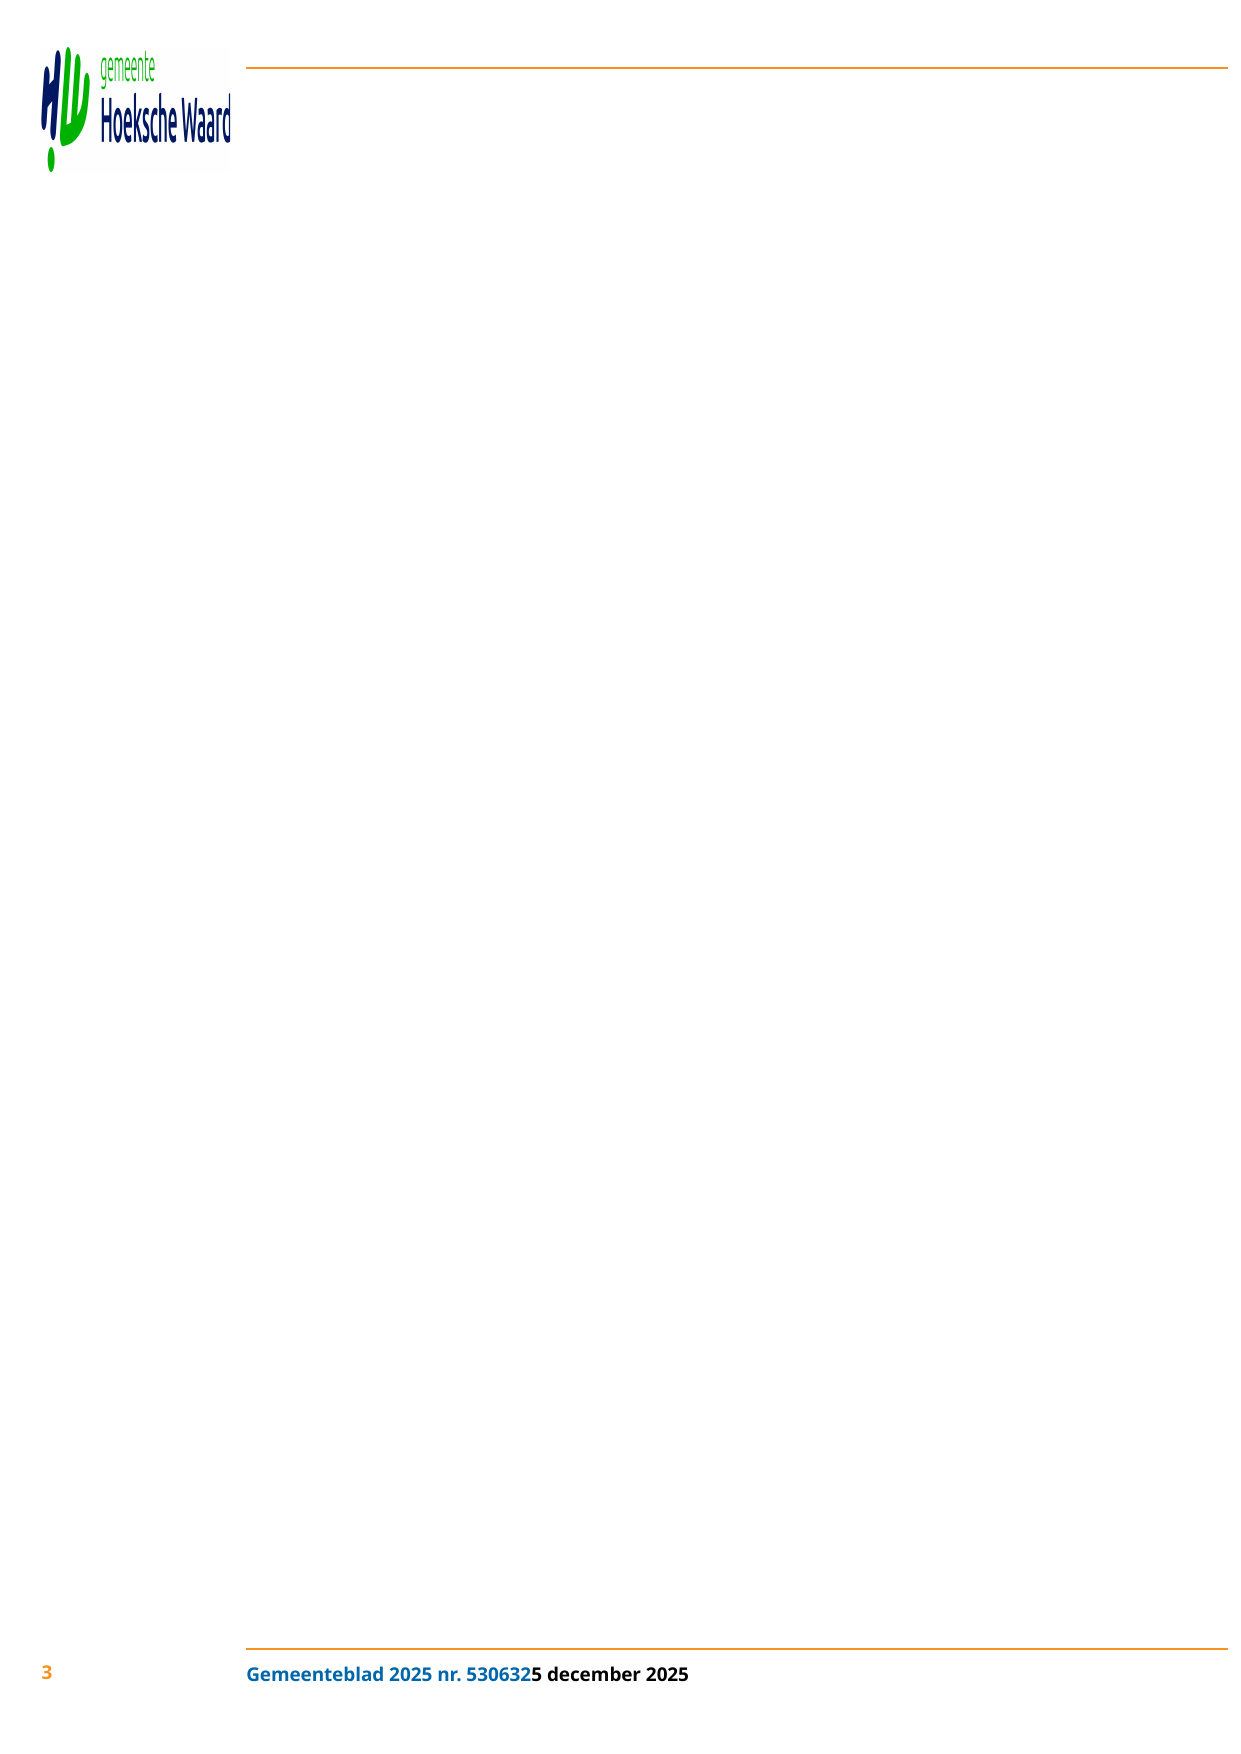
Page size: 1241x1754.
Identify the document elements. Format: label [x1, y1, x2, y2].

picture [41, 47, 231, 172]
